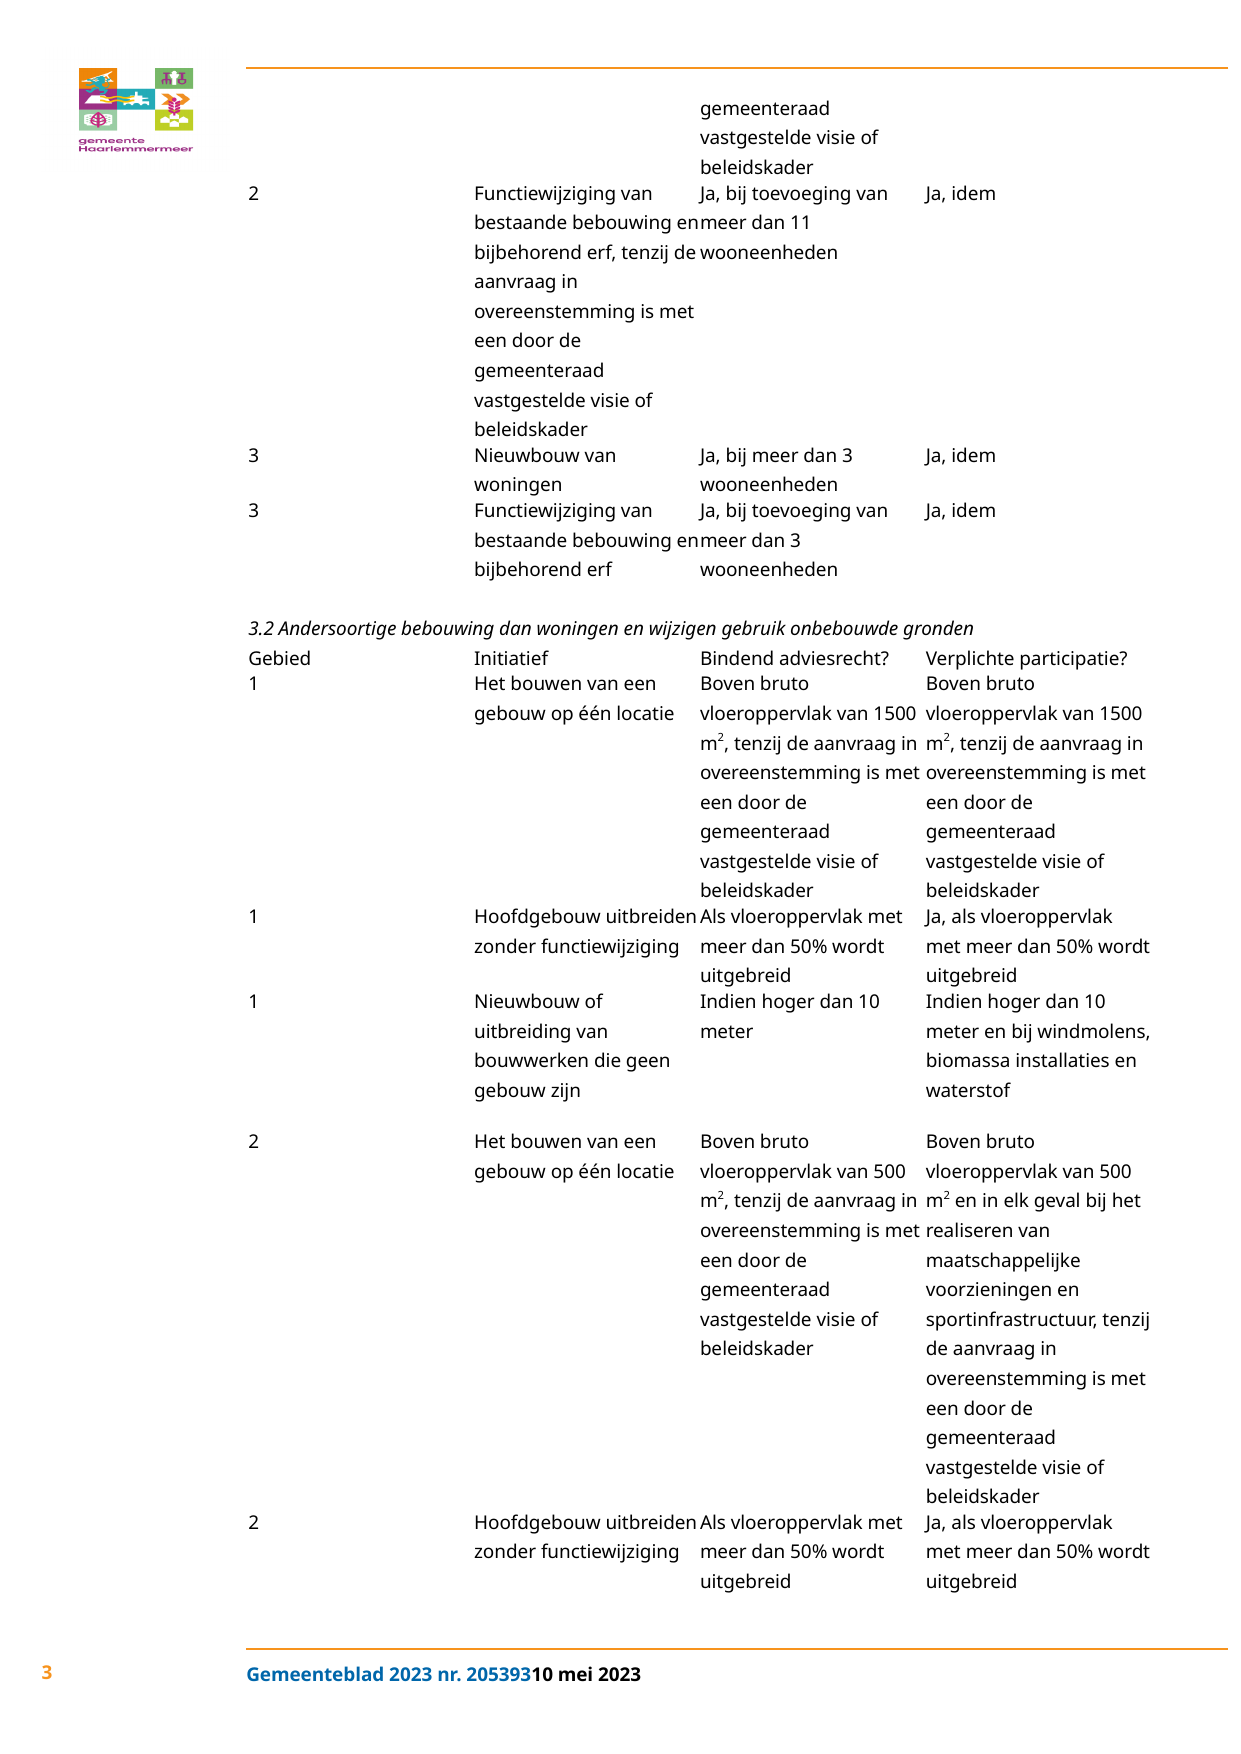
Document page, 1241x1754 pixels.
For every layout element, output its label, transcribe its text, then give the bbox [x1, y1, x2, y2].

table_cell Boven bruto vloeroppervlak van 1500 m2, tenzij de aanvraag in overeenstemming is met een door de gemeenteraad vastgestelde visie of beleidskader [926, 671, 1152, 903]
table_cell [700, 1103, 926, 1128]
table_cell 3 [248, 442, 474, 497]
table_cell Het bouwen van een gebouw op één locatie [474, 671, 700, 903]
table_cell Functiewijziging van bestaande bebouwing en bijbehorend erf [474, 498, 700, 582]
table_cell Boven bruto vloeroppervlak van 500 m2 en in elk geval bij het realiseren van maatschappelijke voorzieningen en sportinfrastructuur, tenzij de aanvraag in overeenstemming is met een door de gemeenteraad vastgestelde visie of beleidskader [926, 1129, 1152, 1509]
text 3.2 Andersoortige bebouwing dan woningen en wijzigen gebruik onbebouwde gronden [248, 615, 1152, 641]
table_cell Indien hoger dan 10 meter [700, 988, 926, 1103]
table_header Verplichte participatie? [926, 645, 1152, 671]
table_cell [474, 95, 700, 180]
table_cell Ja, bij toevoeging van meer dan 3 wooneenheden [700, 498, 926, 582]
table_cell Ja, bij meer dan 3 wooneenheden [700, 442, 926, 497]
table_cell Ja, als vloeroppervlak met meer dan 50% wordt uitgebreid [926, 1509, 1152, 1594]
table_cell Ja, idem [926, 180, 1152, 442]
table_cell Ja, bij toevoeging van meer dan 11 wooneenheden [700, 180, 926, 442]
table_cell 2 [248, 1129, 474, 1509]
table_cell Boven bruto vloeroppervlak van 500 m2, tenzij de aanvraag in overeenstemming is met een door de gemeenteraad vastgestelde visie of beleidskader [700, 1129, 926, 1509]
table_header Bindend adviesrecht? [700, 645, 926, 671]
table_header Initiatief [474, 645, 700, 671]
table_cell [926, 1103, 1152, 1128]
table_cell 2 [248, 180, 474, 442]
table_cell Indien hoger dan 10 meter en bij windmolens, biomassa installaties en waterstof [926, 988, 1152, 1103]
table_cell Ja, idem [926, 442, 1152, 497]
table_cell Als vloeroppervlak met meer dan 50% wordt uitgebreid [700, 903, 926, 988]
table_cell Boven bruto vloeroppervlak van 1500 m2, tenzij de aanvraag in overeenstemming is met een door de gemeenteraad vastgestelde visie of beleidskader [700, 671, 926, 903]
table_cell 1 [248, 988, 474, 1103]
table_cell Het bouwen van een gebouw op één locatie [474, 1129, 700, 1509]
table_cell Hoofdgebouw uitbreiden zonder functiewijziging [474, 903, 700, 988]
table_cell Ja, idem [926, 498, 1152, 582]
table_cell gemeenteraad vastgestelde visie of beleidskader [700, 95, 926, 180]
table_cell Als vloeroppervlak met meer dan 50% wordt uitgebreid [700, 1509, 926, 1594]
table_cell [248, 1103, 474, 1128]
table_cell 1 [248, 671, 474, 903]
table_cell 2 [248, 1509, 474, 1594]
picture [41, 47, 231, 172]
table_cell Nieuwbouw van woningen [474, 442, 700, 497]
table_cell 1 [248, 903, 474, 988]
table_header Gebied [248, 645, 474, 671]
table_cell Nieuwbouw of uitbreiding van bouwwerken die geen gebouw zijn [474, 988, 700, 1103]
table_cell Ja, als vloeroppervlak met meer dan 50% wordt uitgebreid [926, 903, 1152, 988]
table_cell Functiewijziging van bestaande bebouwing en bijbehorend erf, tenzij de aanvraag in overeenstemming is met een door de gemeenteraad vastgestelde visie of beleidskader [474, 180, 700, 442]
table_cell Hoofdgebouw uitbreiden zonder functiewijziging [474, 1509, 700, 1594]
table_cell [248, 95, 474, 180]
table_cell [926, 95, 1152, 180]
table_cell 3 [248, 498, 474, 582]
table_cell [474, 1103, 700, 1128]
